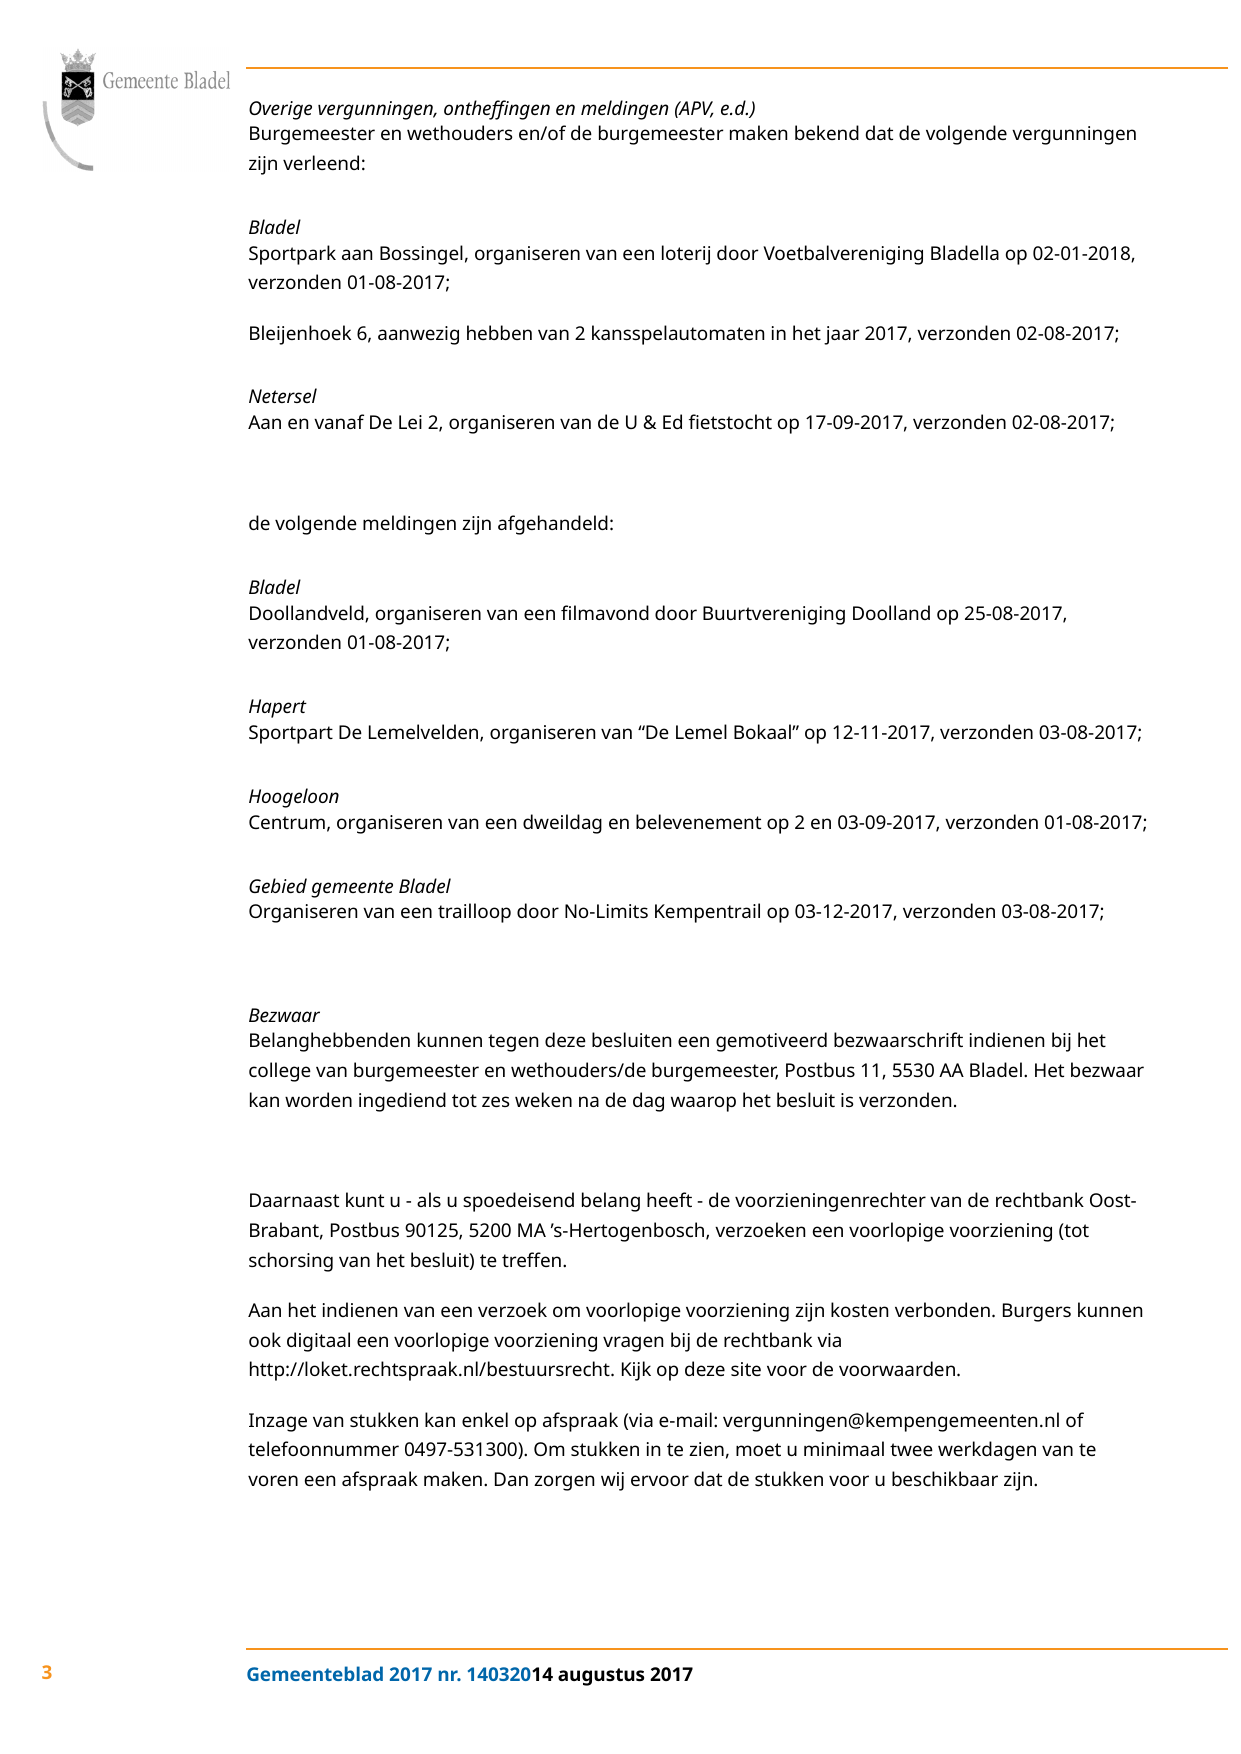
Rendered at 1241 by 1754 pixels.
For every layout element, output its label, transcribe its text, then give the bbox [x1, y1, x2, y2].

text Daarnaast kunt u - als u spoedeisend belang heeft - de voorzieningenrechter van de rechtbank Oost-Brabant, Postbus 90125, 5200 MA ’s-Hertogenbosch, verzoeken een voorlopige voorziening (tot schorsing van het besluit) te treffen. [248, 1188, 1152, 1272]
text Centrum, organiseren van een dweildag en belevenement op 2 en 03-09-2017, verzonden 01-08-2017; [248, 809, 1152, 835]
text Hoogeloon [248, 783, 1152, 809]
text Bladel [248, 574, 1152, 600]
text Aan het indienen van een verzoek om voorlopige voorziening zijn kosten verbonden. Burgers kunnen ook digitaal een voorlopige voorziening vragen bij de rechtbank via http://loket.rechtspraak.nl/bestuursrecht. Kijk op deze site voor de voorwaarden. [248, 1297, 1152, 1382]
text de volgende meldingen zijn afgehandeld: [248, 510, 1152, 536]
text Burgemeester en wethouders en/of de burgemeester maken bekend dat de volgende vergunningen zijn verleend: [248, 121, 1152, 176]
text Sportpark aan Bossingel, organiseren van een loterij door Voetbalvereniging Bladella op 02-01-2018, verzonden 01-08-2017; [248, 240, 1152, 295]
text Sportpart De Lemelvelden, organiseren van “De Lemel Bokaal” op 12-11-2017, verzonden 03-08-2017; [248, 719, 1152, 745]
text Bleijenhoek 6, aanwezig hebben van 2 kansspelautomaten in het jaar 2017, verzonden 02-08-2017; [248, 320, 1152, 346]
text Belanghebbenden kunnen tegen deze besluiten een gemotiveerd bezwaarschrift indienen bij het college van burgemeester en wethouders/de burgemeester, Postbus 11, 5530 AA Bladel. Het bezwaar kan worden ingediend tot zes weken na de dag waarop het besluit is verzonden. [248, 1028, 1152, 1112]
text Hapert [248, 693, 1152, 719]
text Netersel [248, 384, 1152, 409]
text Inzage van stukken kan enkel op afspraak (via e-mail: vergunningen@kempengemeenten.nl of telefoonnummer 0497-531300). Om stukken in te zien, moet u minimaal twee werkdagen van te voren een afspraak maken. Dan zorgen wij ervoor dat de stukken voor u beschikbaar zijn. [248, 1407, 1152, 1492]
text Gebied gemeente Bladel [248, 873, 1152, 899]
text Bezwaar [248, 1002, 1152, 1028]
text Bladel [248, 214, 1152, 240]
text Organiseren van een trailloop door No-Limits Kempentrail op 03-12-2017, verzonden 03-08-2017; [248, 899, 1152, 924]
text Doollandveld, organiseren van een filmavond door Buurtvereniging Doolland op 25-08-2017, verzonden 01-08-2017; [248, 600, 1152, 655]
text Overige vergunningen, ontheffingen en meldingen (APV, e.d.) [248, 95, 1152, 121]
text Aan en vanaf De Lei 2, organiseren van de U & Ed fietstocht op 17-09-2017, verzonden 02-08-2017; [248, 409, 1152, 435]
picture [41, 47, 231, 172]
